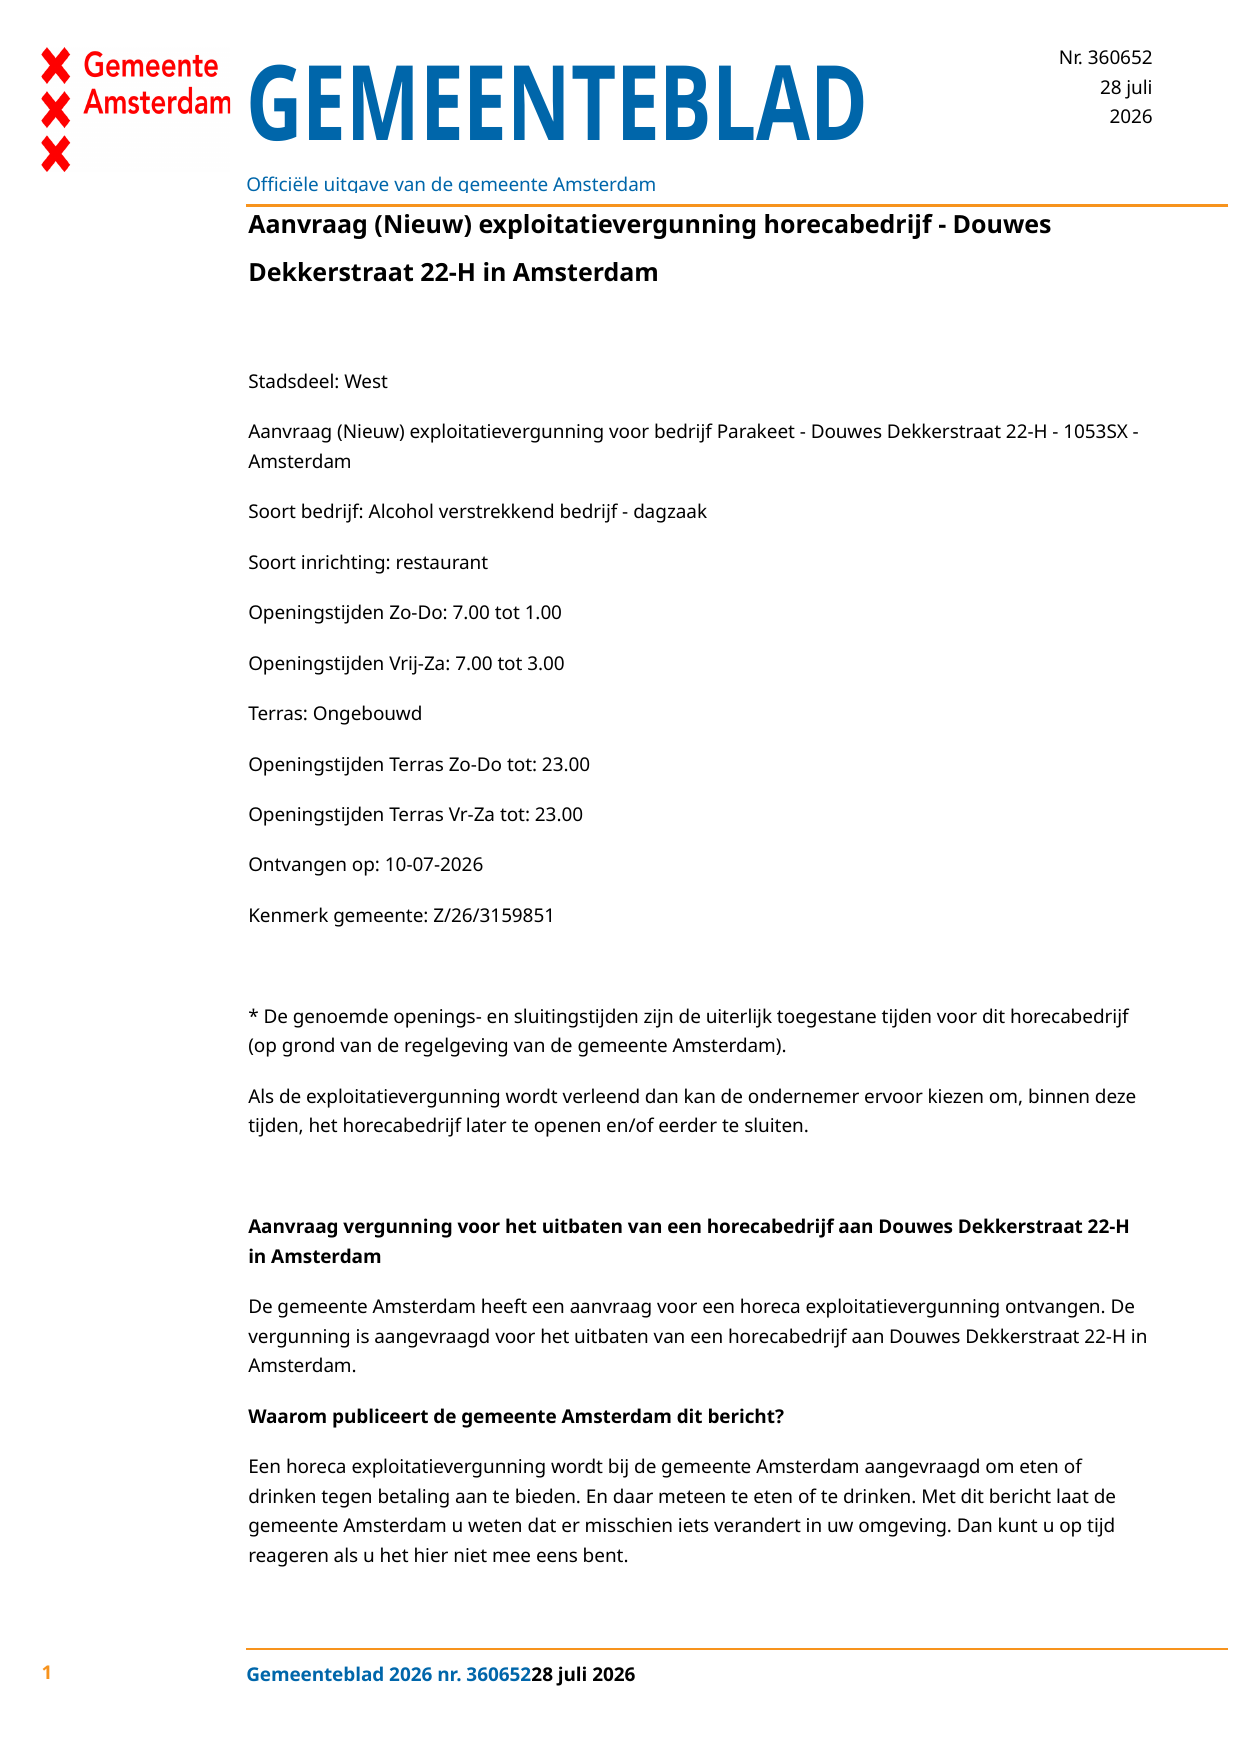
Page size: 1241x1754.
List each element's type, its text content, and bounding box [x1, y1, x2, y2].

text Waarom publiceert de gemeente Amsterdam dit bericht? [248, 1403, 1152, 1429]
text Openingstijden Terras Zo-Do tot: 23.00 [248, 751, 1152, 777]
text Een horeca exploitatievergunning wordt bij de gemeente Amsterdam aangevraagd om eten of drinken tegen betaling aan te bieden. En daar meteen te eten of te drinken. Met dit bericht laat de gemeente Amsterdam u weten dat er misschien iets verandert in uw omgeving. Dan kunt u op tijd reageren als u het hier niet mee eens bent. [248, 1453, 1152, 1568]
text Stadsdeel: West [248, 368, 1152, 394]
text Terras: Ongebouwd [248, 700, 1152, 726]
text Soort inrichting: restaurant [248, 549, 1152, 575]
text Als de exploitatievergunning wordt verleend dan kan de ondernemer ervoor kiezen om, binnen deze tijden, het horecabedrijf later te openen en/of eerder te sluiten. [248, 1083, 1152, 1138]
text Ontvangen op: 10-07-2026 [248, 852, 1152, 877]
picture [41, 47, 231, 172]
text Kenmerk gemeente: Z/26/3159851 [248, 902, 1152, 928]
text * De genoemde openings- en sluitingstijden zijn de uiterlijk toegestane tijden voor dit horecabedrijf (op grond van de regelgeving van de gemeente Amsterdam). [248, 1003, 1152, 1058]
text Openingstijden Vrij-Za: 7.00 tot 3.00 [248, 650, 1152, 676]
text Aanvraag vergunning voor het uitbaten van een horecabedrijf aan Douwes Dekkerstraat 22-H in Amsterdam [248, 1213, 1152, 1269]
text Openingstijden Zo-Do: 7.00 tot 1.00 [248, 599, 1152, 625]
text Openingstijden Terras Vr-Za tot: 23.00 [248, 801, 1152, 827]
text Soort bedrijf: Alcohol verstrekkend bedrijf - dagzaak [248, 499, 1152, 524]
text De gemeente Amsterdam heeft een aanvraag voor een horeca exploitatievergunning ontvangen. De vergunning is aangevraagd voor het uitbaten van een horecabedrijf aan Douwes Dekkerstraat 22-H in Amsterdam. [248, 1293, 1152, 1378]
text Aanvraag (Nieuw) exploitatievergunning voor bedrijf Parakeet - Douwes Dekkerstraat 22-H - 1053SX - Amsterdam [248, 419, 1152, 474]
text Aanvraag (Nieuw) exploitatievergunning horecabedrijf - Douwes Dekkerstraat 22-H in Amsterdam [248, 207, 1152, 288]
